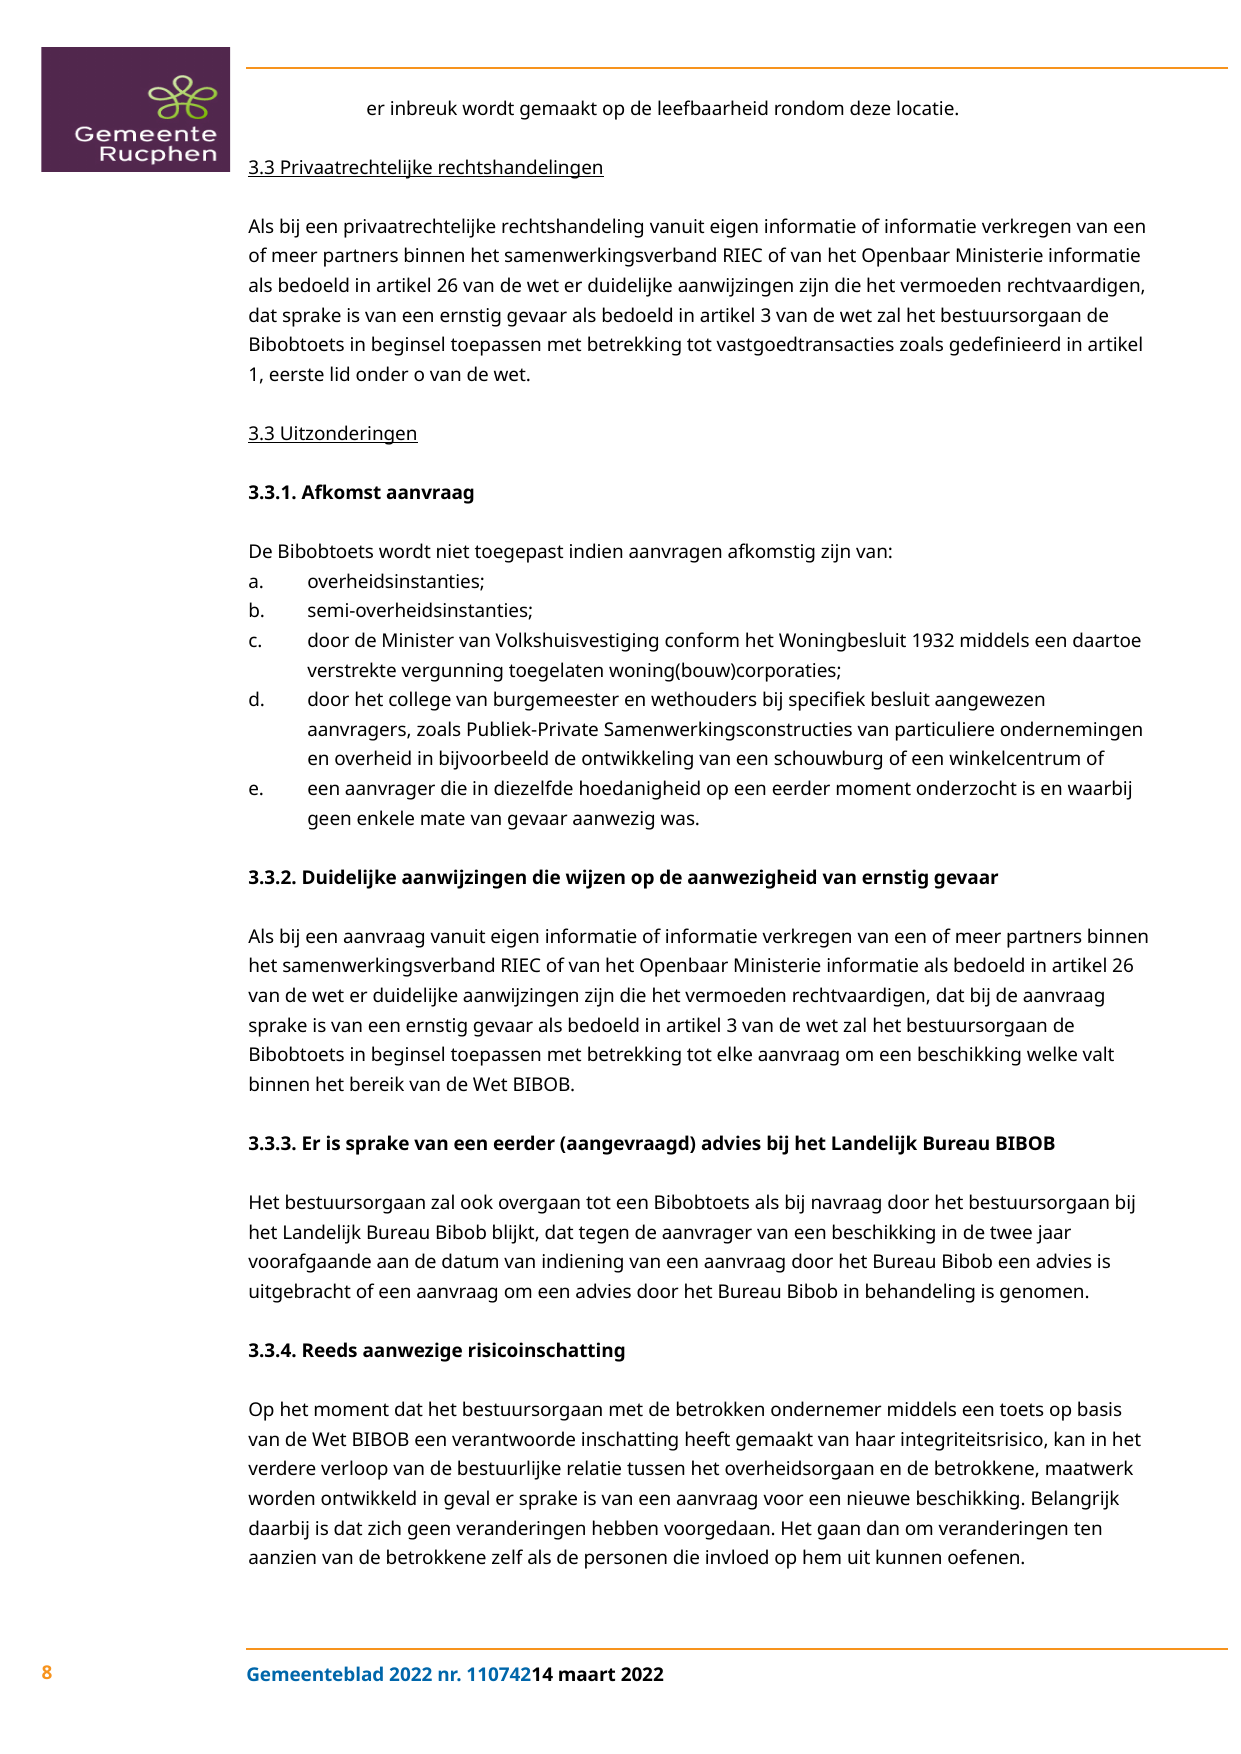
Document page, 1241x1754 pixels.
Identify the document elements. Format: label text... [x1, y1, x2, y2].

picture [41, 47, 231, 172]
text 3.3.2. Duidelijke aanwijzingen die wijzen op de aanwezigheid van ernstig gevaar [248, 864, 1152, 890]
text 3.3 Privaatrechtelijke rechtshandelingen [248, 154, 1152, 180]
list door de Minister van Volkshuisvestiging conform het Woningbesluit 1932 middels een daartoe verstrekte vergunning toegelaten woning(bouw)corporaties; [248, 627, 1152, 683]
list semi-overheidsinstanties; [248, 598, 1152, 623]
list er inbreuk wordt gemaakt op de leefbaarheid rondom deze locatie. [307, 95, 1152, 121]
text Als bij een privaatrechtelijke rechtshandeling vanuit eigen informatie of informatie verkregen van een of meer partners binnen het samenwerkingsverband RIEC of van het Openbaar Ministerie informatie als bedoeld in artikel 26 van de wet er duidelijke aanwijzingen zijn die het vermoeden rechtvaardigen, dat sprake is van een ernstig gevaar als bedoeld in artikel 3 van de wet zal het bestuursorgaan de Bibobtoets in beginsel toepassen met betrekking tot vastgoedtransacties zoals gedefinieerd in artikel 1, eerste lid onder o van de wet. [248, 213, 1152, 387]
list overheidsinstanties; [248, 568, 1152, 594]
text Het bestuursorgaan zal ook overgaan tot een Bibobtoets als bij navraag door het bestuursorgaan bij het Landelijk Bureau Bibob blijkt, dat tegen de aanvrager van een beschikking in de twee jaar voorafgaande aan de datum van indiening van een aanvraag door het Bureau Bibob een advies is uitgebracht of een aanvraag om een advies door het Bureau Bibob in behandeling is genomen. [248, 1189, 1152, 1304]
list een aanvrager die in diezelfde hoedanigheid op een eerder moment onderzocht is en waarbij geen enkele mate van gevaar aanwezig was. [248, 775, 1152, 831]
text Als bij een aanvraag vanuit eigen informatie of informatie verkregen van een of meer partners binnen het samenwerkingsverband RIEC of van het Openbaar Ministerie informatie als bedoeld in artikel 26 van de wet er duidelijke aanwijzingen zijn die het vermoeden rechtvaardigen, dat bij de aanvraag sprake is van een ernstig gevaar als bedoeld in artikel 3 van de wet zal het bestuursorgaan de Bibobtoets in beginsel toepassen met betrekking tot elke aanvraag om een beschikking welke valt binnen het bereik van de Wet BIBOB. [248, 923, 1152, 1097]
text 3.3.1. Afkomst aanvraag [248, 479, 1152, 505]
list door het college van burgemeester en wethouders bij specifiek besluit aangewezen aanvragers, zoals Publiek-Private Samenwerkingsconstructies van particuliere ondernemingen en overheid in bijvoorbeeld de ontwikkeling van een schouwburg of een winkelcentrum of [248, 686, 1152, 771]
text Op het moment dat het bestuursorgaan met de betrokken ondernemer middels een toets op basis van de Wet BIBOB een verantwoorde inschatting heeft gemaakt van haar integriteitsrisico, kan in het verdere verloop van de bestuurlijke relatie tussen het overheidsorgaan en de betrokkene, maatwerk worden ontwikkeld in geval er sprake is van een aanvraag voor een nieuwe beschikking. Belangrijk daarbij is dat zich geen veranderingen hebben voorgedaan. Het gaan dan om veranderingen ten aanzien van de betrokkene zelf als de personen die invloed op hem uit kunnen oefenen. [248, 1396, 1152, 1570]
text 3.3 Uitzonderingen [248, 420, 1152, 446]
text 3.3.3. Er is sprake van een eerder (aangevraagd) advies bij het Landelijk Bureau BIBOB [248, 1130, 1152, 1156]
text De Bibobtoets wordt niet toegepast indien aanvragen afkomstig zijn van: [248, 538, 1152, 564]
text 3.3.4. Reeds aanwezige risicoinschatting [248, 1337, 1152, 1363]
